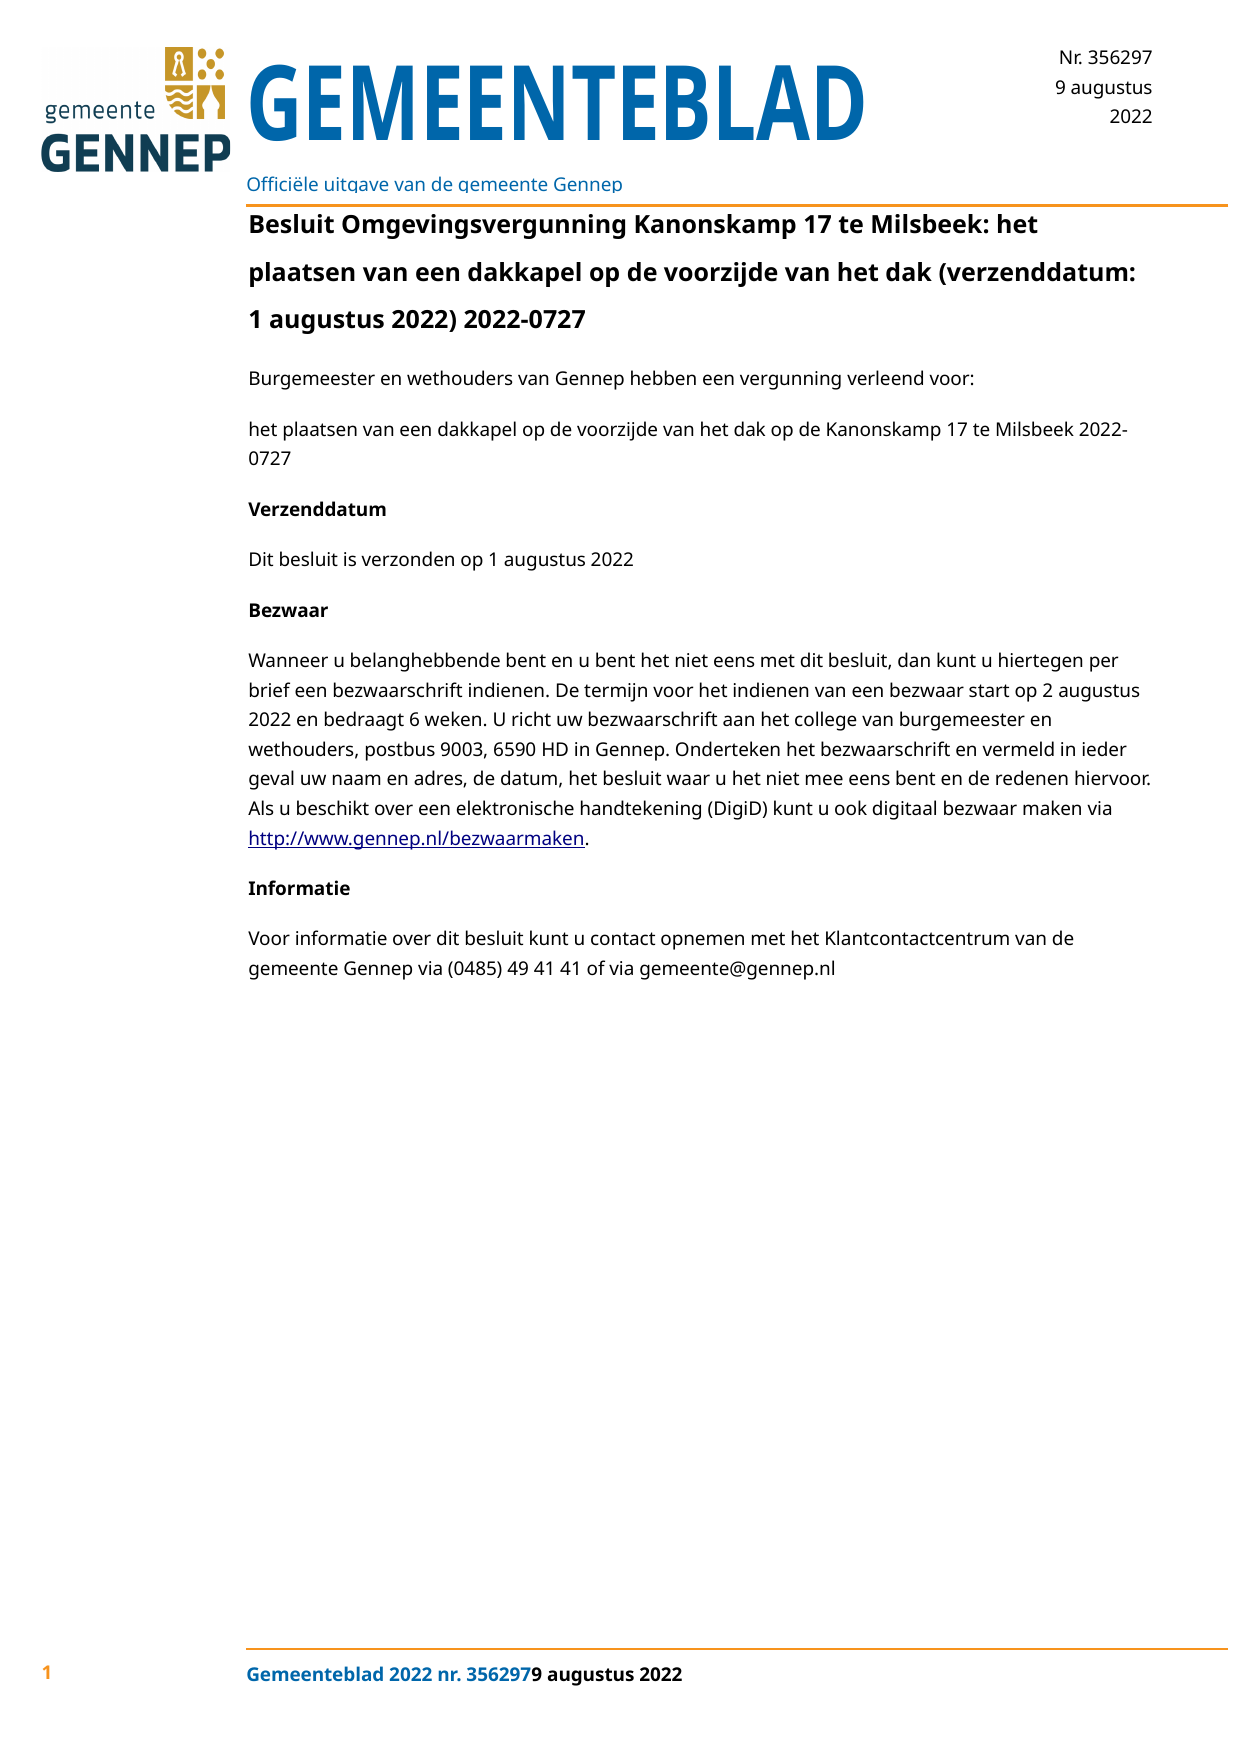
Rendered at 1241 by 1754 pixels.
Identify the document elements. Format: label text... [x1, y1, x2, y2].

text Voor informatie over dit besluit kunt u contact opnemen met het Klantcontactcentrum van de gemeente Gennep via (0485) 49 41 41 of via gemeente@gennep.nl [248, 926, 1152, 981]
text Besluit Omgevingsvergunning Kanonskamp 17 te Milsbeek: het plaatsen van een dakkapel op de voorzijde van het dak (verzenddatum: 1 augustus 2022) 2022-0727 [248, 207, 1152, 336]
text Dit besluit is verzonden op 1 augustus 2022 [248, 546, 1152, 572]
text Verzenddatum [248, 496, 1152, 522]
text Wanneer u belanghebbende bent en u bent het niet eens met dit besluit, dan kunt u hiertegen per brief een bezwaarschrift indienen. De termijn voor het indienen van een bezwaar start op 2 augustus 2022 en bedraagt 6 weken. U richt uw bezwaarschrift aan het college van burgemeester en wethouders, postbus 9003, 6590 HD in Gennep. Onderteken het bezwaarschrift en vermeld in ieder geval uw naam en adres, de datum, het besluit waar u het niet mee eens bent en de redenen hiervoor. Als u beschikt over een elektronische handtekening (DigiD) kunt u ook digitaal bezwaar maken via http://www.gennep.nl/bezwaarmaken. [248, 647, 1152, 850]
text Informatie [248, 875, 1152, 901]
text het plaatsen van een dakkapel op de voorzijde van het dak op de Kanonskamp 17 te Milsbeek 2022-0727 [248, 416, 1152, 471]
text Bezwaar [248, 597, 1152, 622]
picture [41, 47, 231, 172]
text Burgemeester en wethouders van Gennep hebben een vergunning verleend voor: [248, 366, 1152, 391]
